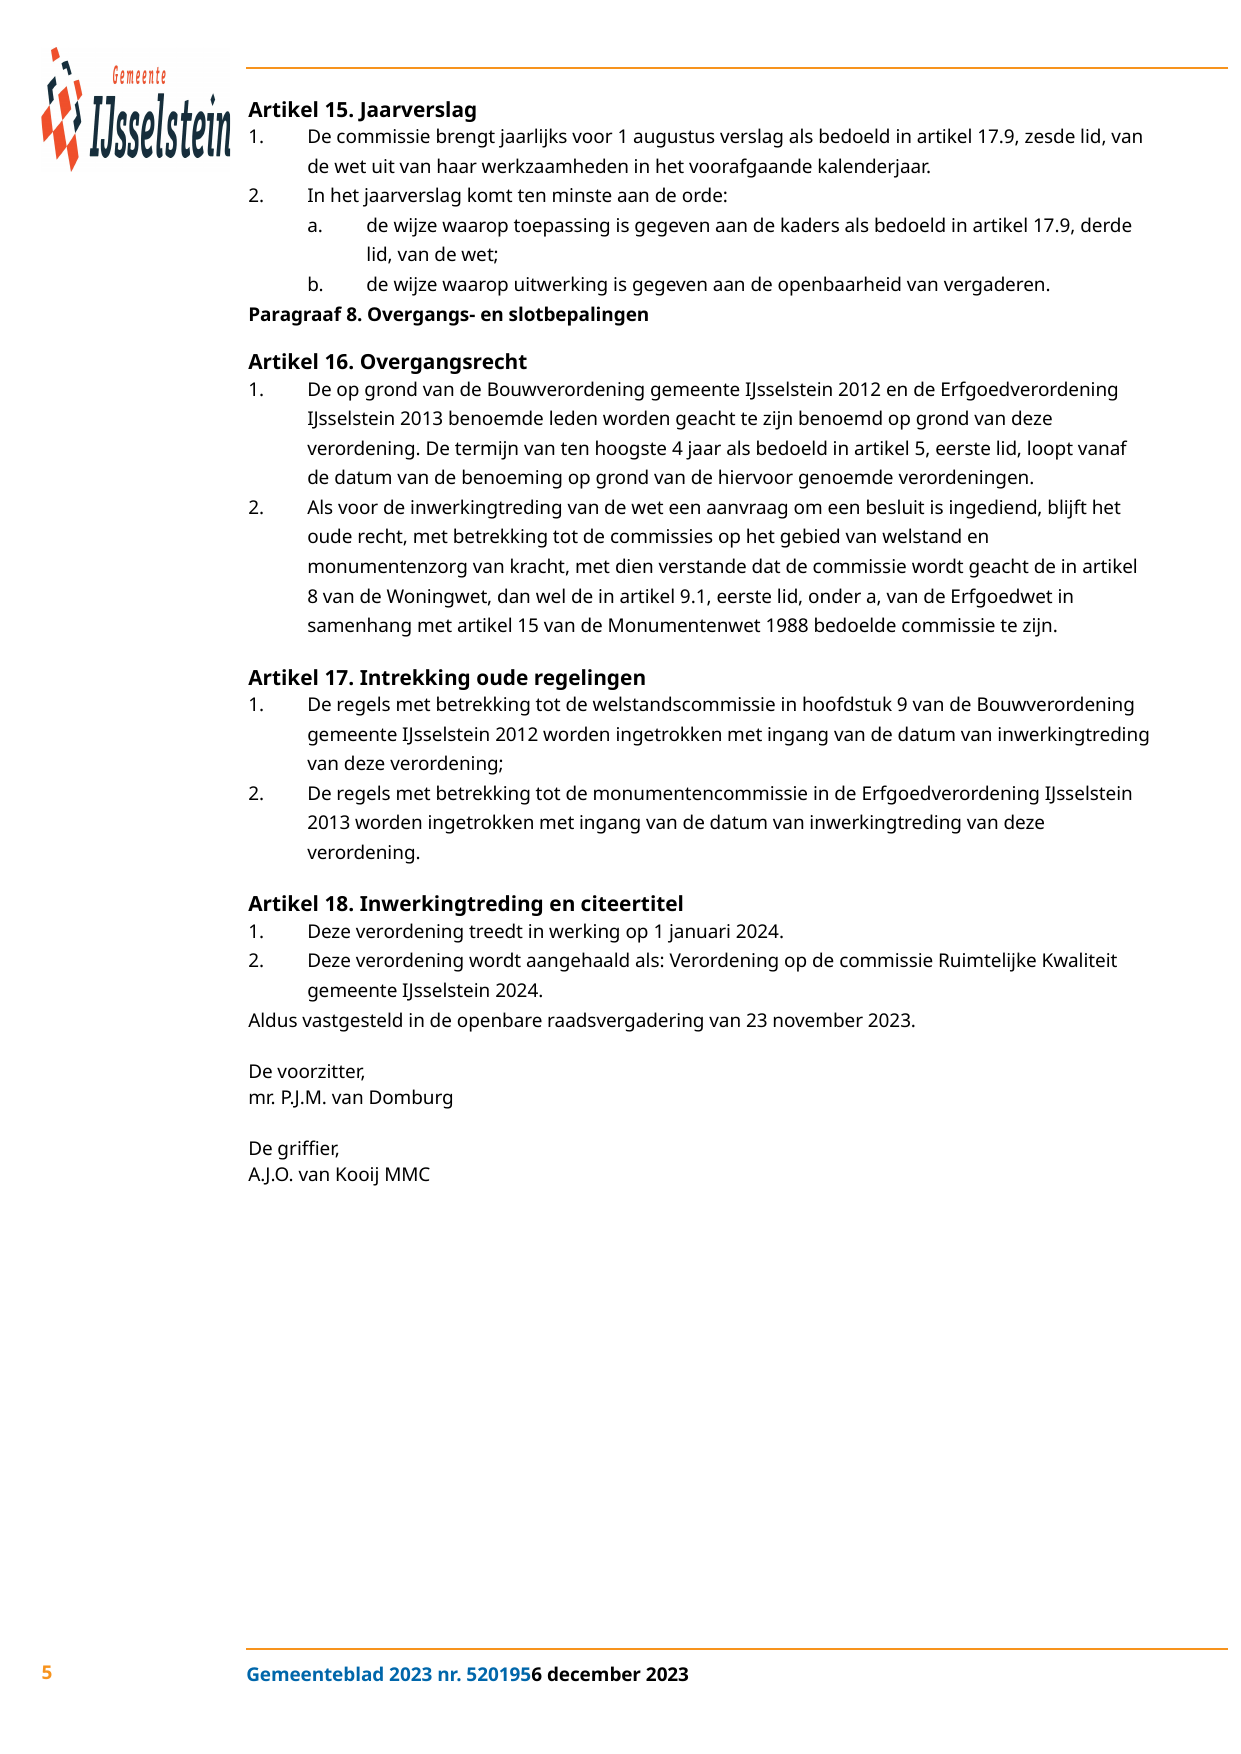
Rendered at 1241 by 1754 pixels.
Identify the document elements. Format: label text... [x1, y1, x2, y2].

text De voorzitter, [248, 1058, 1152, 1084]
list de wijze waarop uitwerking is gegeven aan de openbaarheid van vergaderen. [307, 271, 1152, 297]
text mr. P.J.M. van Domburg [248, 1084, 1152, 1110]
text Paragraaf 8. Overgangs- en slotbepalingen [248, 301, 1152, 326]
list De regels met betrekking tot de monumentencommissie in de Erfgoedverordening IJsselstein 2013 worden ingetrokken met ingang van de datum van inwerkingtreding van deze verordening. [248, 780, 1152, 865]
list Deze verordening wordt aangehaald als: Verordening op de commissie Ruimtelijke Kwaliteit gemeente IJsselstein 2024. [248, 948, 1152, 1003]
text Artikel 17. Intrekking oude regelingen [248, 663, 1152, 691]
text Artikel 16. Overgangsrecht [248, 347, 1152, 376]
list In het jaarverslag komt ten minste aan de orde: [248, 182, 1152, 208]
list Als voor de inwerkingtreding van de wet een aanvraag om een besluit is ingediend, blijft het oude recht, met betrekking tot de commissies op het gebied van welstand en monumentenzorg van kracht, met dien verstande dat de commissie wordt geacht de in artikel 8 van de Woningwet, dan wel de in artikel 9.1, eerste lid, onder a, van de Erfgoedwet in samenhang met artikel 15 van de Monumentenwet 1988 bedoelde commissie te zijn. [248, 494, 1152, 638]
text A.J.O. van Kooij MMC [248, 1161, 1152, 1187]
text De griffier, [248, 1135, 1152, 1161]
list De commissie brengt jaarlijks voor 1 augustus verslag als bedoeld in artikel 17.9, zesde lid, van de wet uit van haar werkzaamheden in het voorafgaande kalenderjaar. [248, 123, 1152, 178]
picture [41, 47, 231, 172]
text Artikel 18. Inwerkingtreding en citeertitel [248, 889, 1152, 918]
list De op grond van de Bouwverordening gemeente IJsselstein 2012 en de Erfgoedverordening IJsselstein 2013 benoemde leden worden geacht te zijn benoemd op grond van deze verordening. De termijn van ten hoogste 4 jaar als bedoeld in artikel 5, eerste lid, loopt vanaf de datum van de benoeming op grond van de hiervoor genoemde verordeningen. [248, 376, 1152, 490]
list De regels met betrekking tot de welstandscommissie in hoofdstuk 9 van de Bouwverordening gemeente IJsselstein 2012 worden ingetrokken met ingang van de datum van inwerkingtreding van deze verordening; [248, 691, 1152, 776]
text Aldus vastgesteld in de openbare raadsvergadering van 23 november 2023. [248, 1007, 1152, 1032]
list de wijze waarop toepassing is gegeven aan de kaders als bedoeld in artikel 17.9, derde lid, van de wet; [307, 212, 1152, 267]
list Deze verordening treedt in werking op 1 januari 2024. [248, 918, 1152, 944]
text Artikel 15. Jaarverslag [248, 95, 1152, 123]
